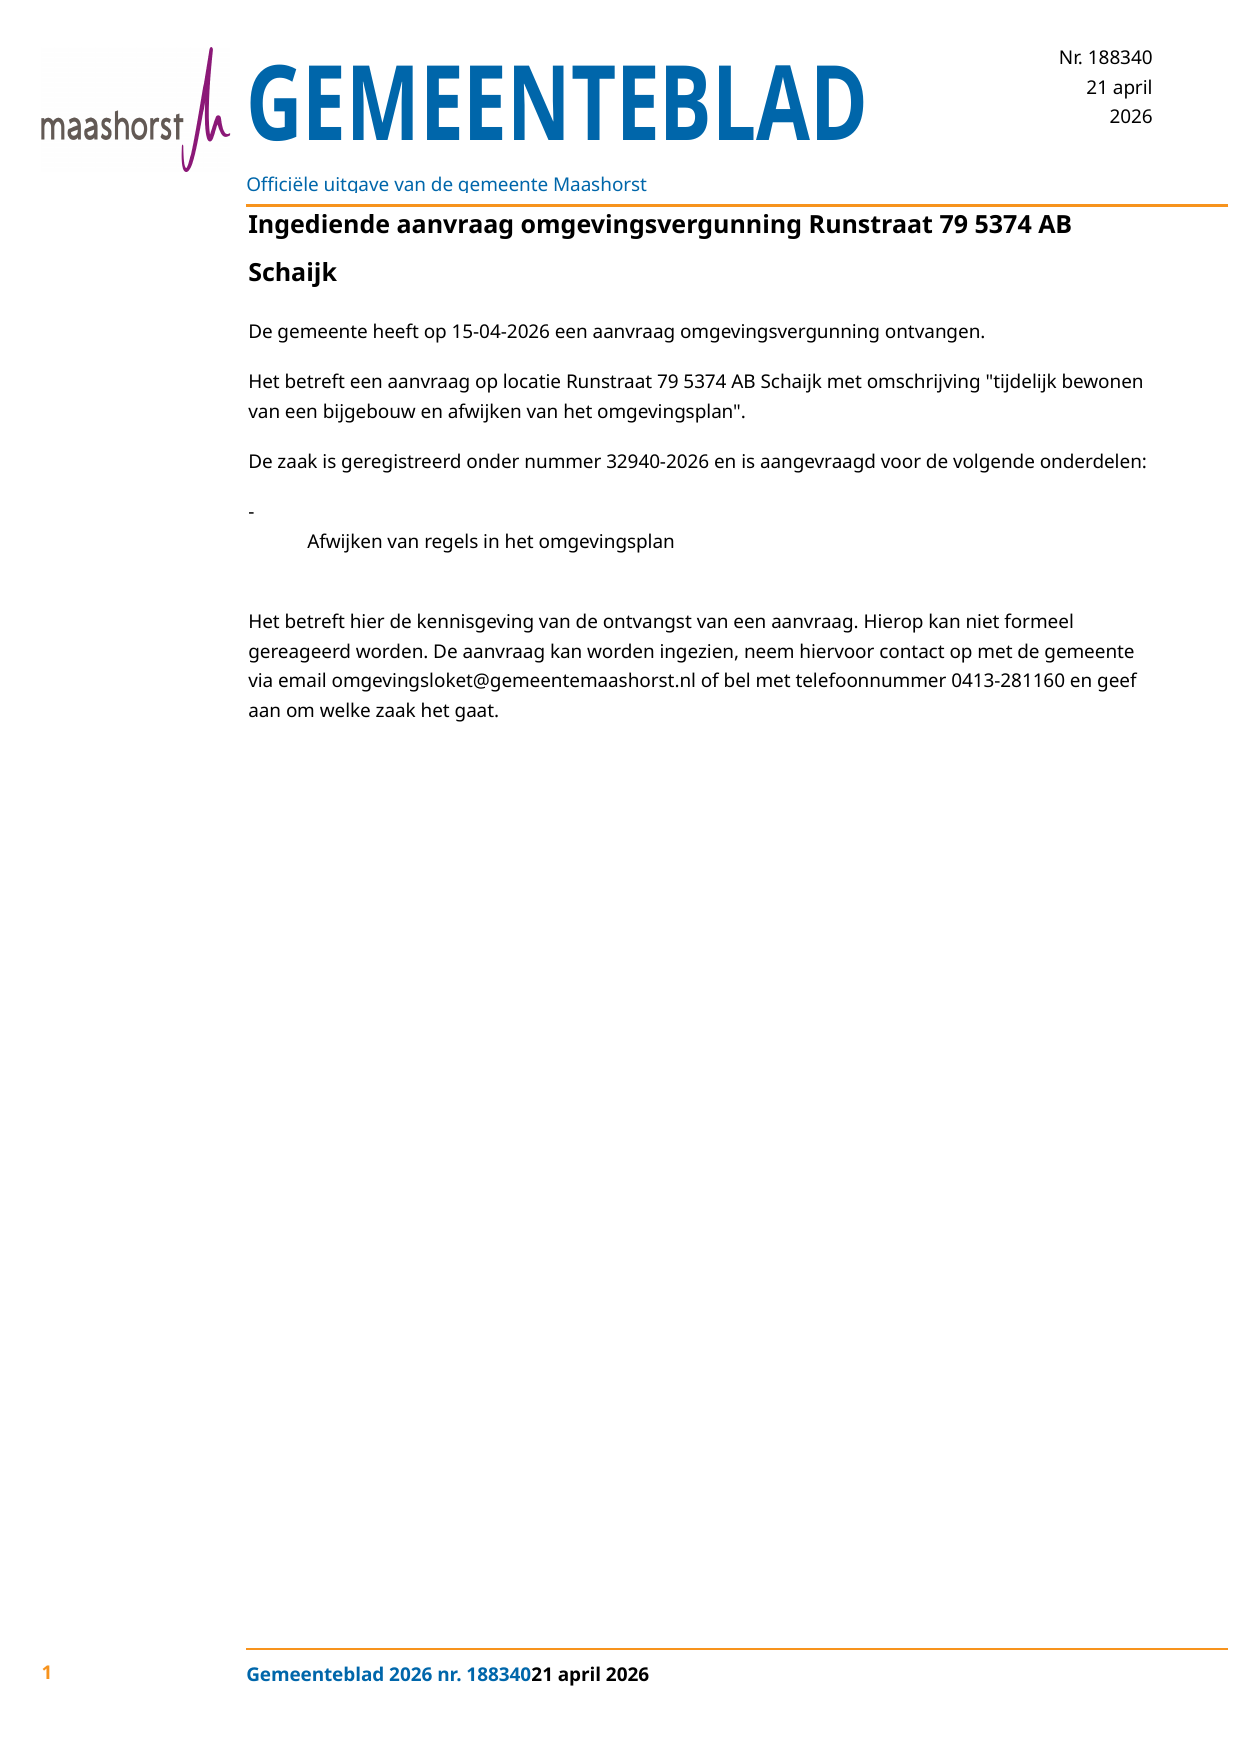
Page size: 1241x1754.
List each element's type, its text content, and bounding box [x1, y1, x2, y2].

text Het betreft hier de kennisgeving van de ontvangst van een aanvraag. Hierop kan niet formeel gereageerd worden. De aanvraag kan worden ingezien, neem hiervoor contact op met de gemeente via email omgevingsloket@gemeentemaashorst.nl of bel met telefoonnummer 0413-281160 en geef aan om welke zaak het gaat. [248, 608, 1152, 723]
text Het betreft een aanvraag op locatie Runstraat 79 5374 AB Schaijk met omschrijving "tijdelijk bewonen van een bijgebouw en afwijken van het omgevingsplan". [248, 368, 1152, 424]
picture [41, 47, 231, 172]
text De gemeente heeft op 15-04-2026 een aanvraag omgevingsvergunning ontvangen. [248, 318, 1152, 344]
text De zaak is geregistreerd onder nummer 32940-2026 en is aangevraagd voor de volgende onderdelen: [248, 448, 1152, 474]
list Afwijken van regels in het omgevingsplan [248, 528, 1152, 554]
text Ingediende aanvraag omgevingsvergunning Runstraat 79 5374 AB Schaijk [248, 207, 1152, 288]
